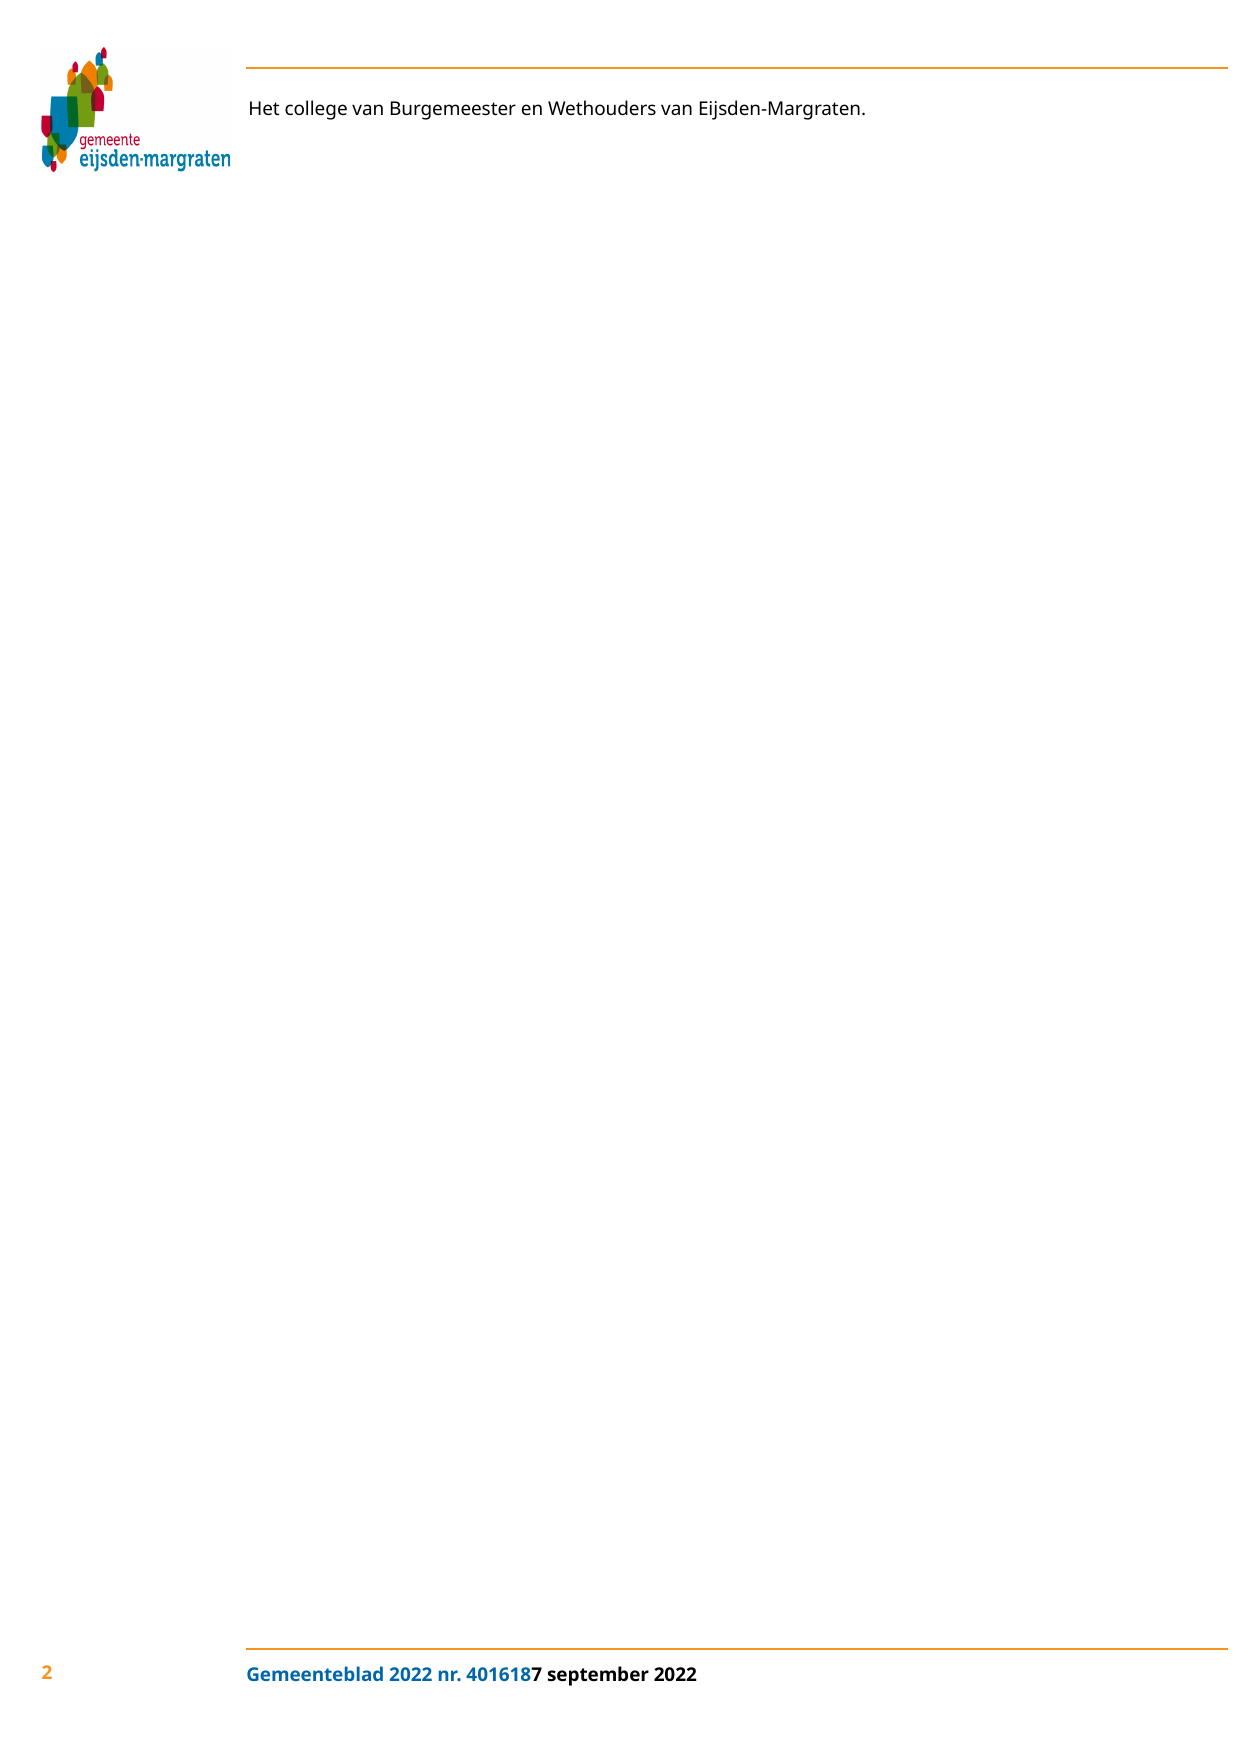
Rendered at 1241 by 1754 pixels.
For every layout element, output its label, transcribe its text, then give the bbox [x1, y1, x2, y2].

text Het college van Burgemeester en Wethouders van Eijsden-Margraten. [248, 95, 1152, 121]
picture [41, 47, 231, 172]
